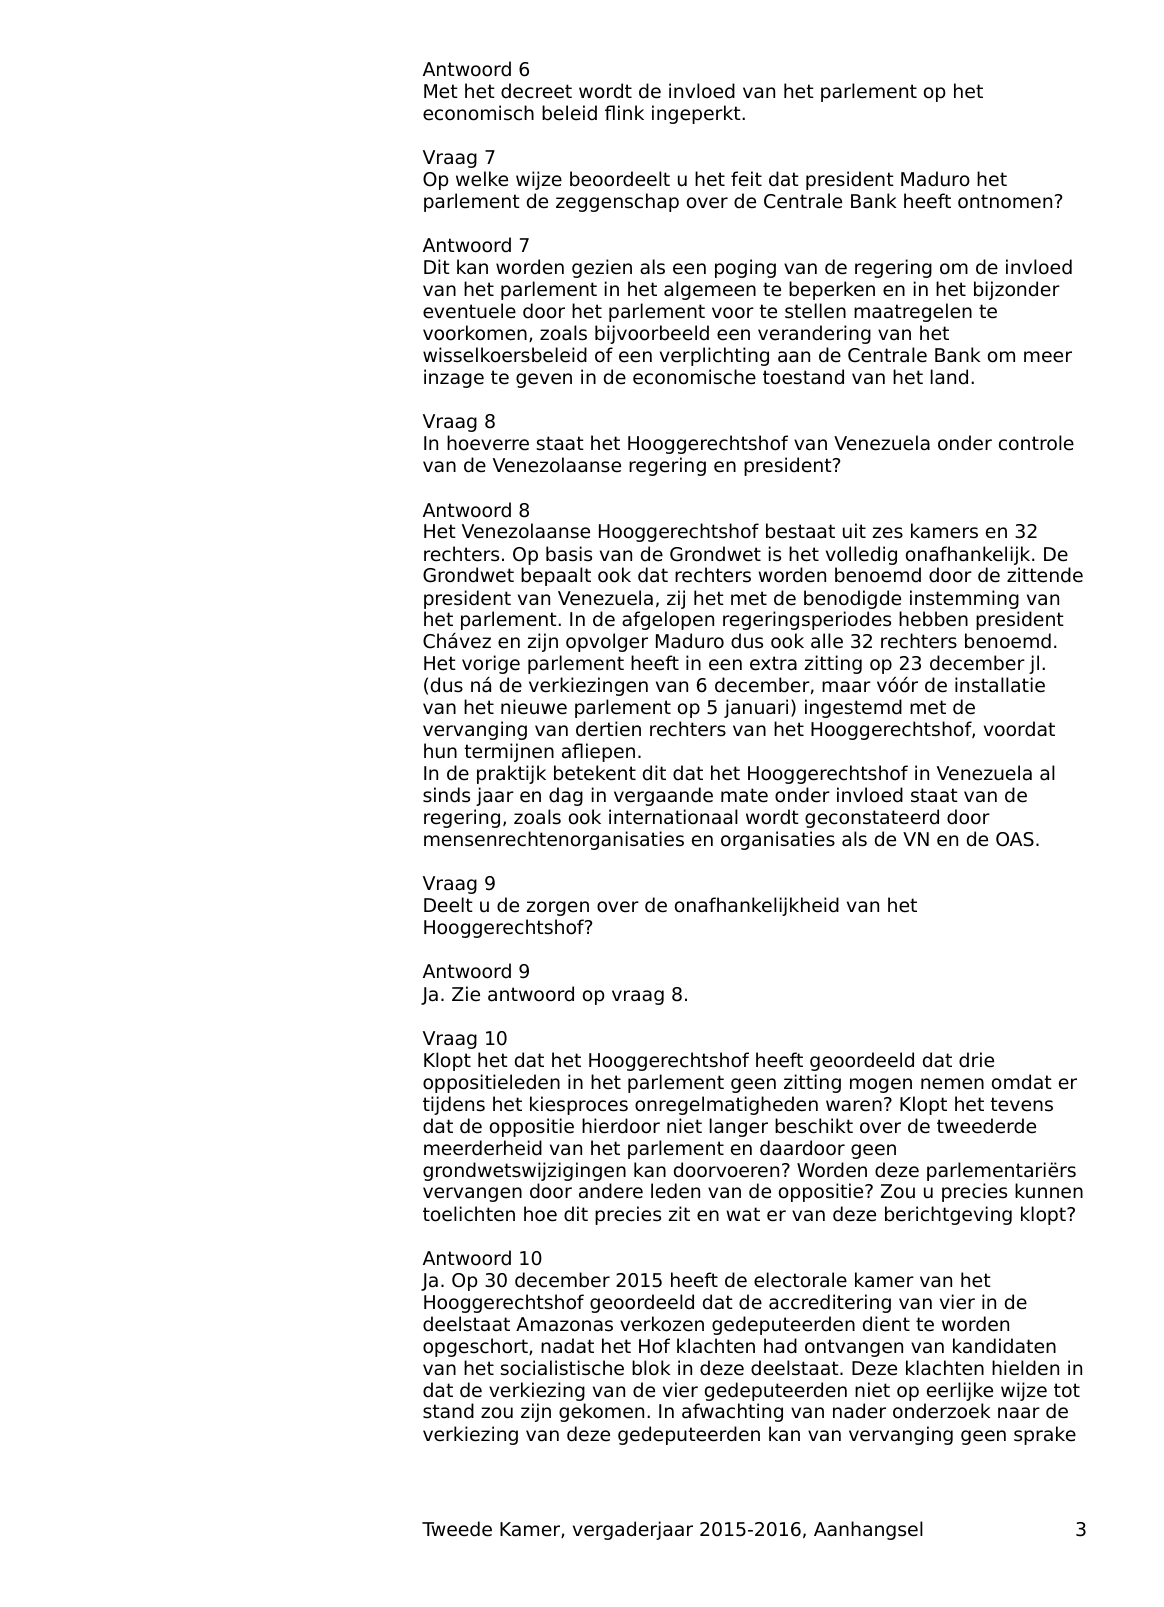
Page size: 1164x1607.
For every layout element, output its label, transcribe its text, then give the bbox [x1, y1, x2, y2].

text Met het decreet wordt de invloed van het parlement op het economisch beleid flink ingeperkt. [422, 81, 1087, 125]
text Deelt u de zorgen over de onafhankelijkheid van het Hooggerechtshof? [422, 895, 1087, 939]
text Antwoord 10 [422, 1248, 1087, 1269]
text Antwoord 7 [422, 235, 1087, 257]
text Vraag 9 [422, 873, 1087, 895]
text Ja. Op 30 december 2015 heeft de electorale kamer van het Hooggerechtshof geoordeeld dat de accreditering van vier in de deelstaat Amazonas verkozen gedeputeerden dient te worden opgeschort, nadat het Hof klachten had ontvangen van kandidaten van het socialistische blok in deze deelstaat. Deze klachten hielden in dat de verkiezing van de vier gedeputeerden niet op eerlijke wijze tot stand zou zijn gekomen. In afwachting van nader onderzoek naar de verkiezing van deze gedeputeerden kan van vervanging geen sprake [422, 1269, 1087, 1445]
text Het Venezolaanse Hooggerechtshof bestaat uit zes kamers en 32 rechters. Op basis van de Grondwet is het volledig onafhankelijk. De Grondwet bepaalt ook dat rechters worden benoemd door de zittende president van Venezuela, zij het met de benodigde instemming van het parlement. In de afgelopen regeringsperiodes hebben president Chávez en zijn opvolger Maduro dus ook alle 32 rechters benoemd. Het vorige parlement heeft in een extra zitting op 23 december jl. (dus ná de verkiezingen van 6 december, maar vóór de installatie van het nieuwe parlement op 5 januari) ingestemd met de vervanging van dertien rechters van het Hooggerechtshof, voordat hun termijnen afliepen. [422, 521, 1087, 763]
text Dit kan worden gezien als een poging van de regering om de invloed van het parlement in het algemeen te beperken en in het bijzonder eventuele door het parlement voor te stellen maatregelen te voorkomen, zoals bijvoorbeeld een verandering van het wisselkoersbeleid of een verplichting aan de Centrale Bank om meer inzage te geven in de economische toestand van het land. [422, 257, 1087, 389]
text Op welke wijze beoordeelt u het feit dat president Maduro het parlement de zeggenschap over de Centrale Bank heeft ontnomen? [422, 169, 1087, 213]
text Antwoord 6 [422, 59, 1087, 81]
text Klopt het dat het Hooggerechtshof heeft geoordeeld dat drie oppositieleden in het parlement geen zitting mogen nemen omdat er tijdens het kiesproces onregelmatigheden waren? Klopt het tevens dat de oppositie hierdoor niet langer beschikt over de tweederde meerderheid van het parlement en daardoor geen grondwetswijzigingen kan doorvoeren? Worden deze parlementariërs vervangen door andere leden van de oppositie? Zou u precies kunnen toelichten hoe dit precies zit en wat er van deze berichtgeving klopt? [422, 1049, 1087, 1225]
text Antwoord 9 [422, 961, 1087, 983]
text In de praktijk betekent dit dat het Hooggerechtshof in Venezuela al sinds jaar en dag in vergaande mate onder invloed staat van de regering, zoals ook internationaal wordt geconstateerd door mensenrechtenorganisaties en organisaties als de VN en de OAS. [422, 763, 1087, 851]
text Vraag 10 [422, 1028, 1087, 1049]
text Vraag 8 [422, 411, 1087, 433]
text In hoeverre staat het Hooggerechtshof van Venezuela onder controle van de Venezolaanse regering en president? [422, 433, 1087, 477]
text Antwoord 8 [422, 499, 1087, 521]
text Vraag 7 [422, 147, 1087, 169]
text Ja. Zie antwoord op vraag 8. [422, 983, 1087, 1005]
